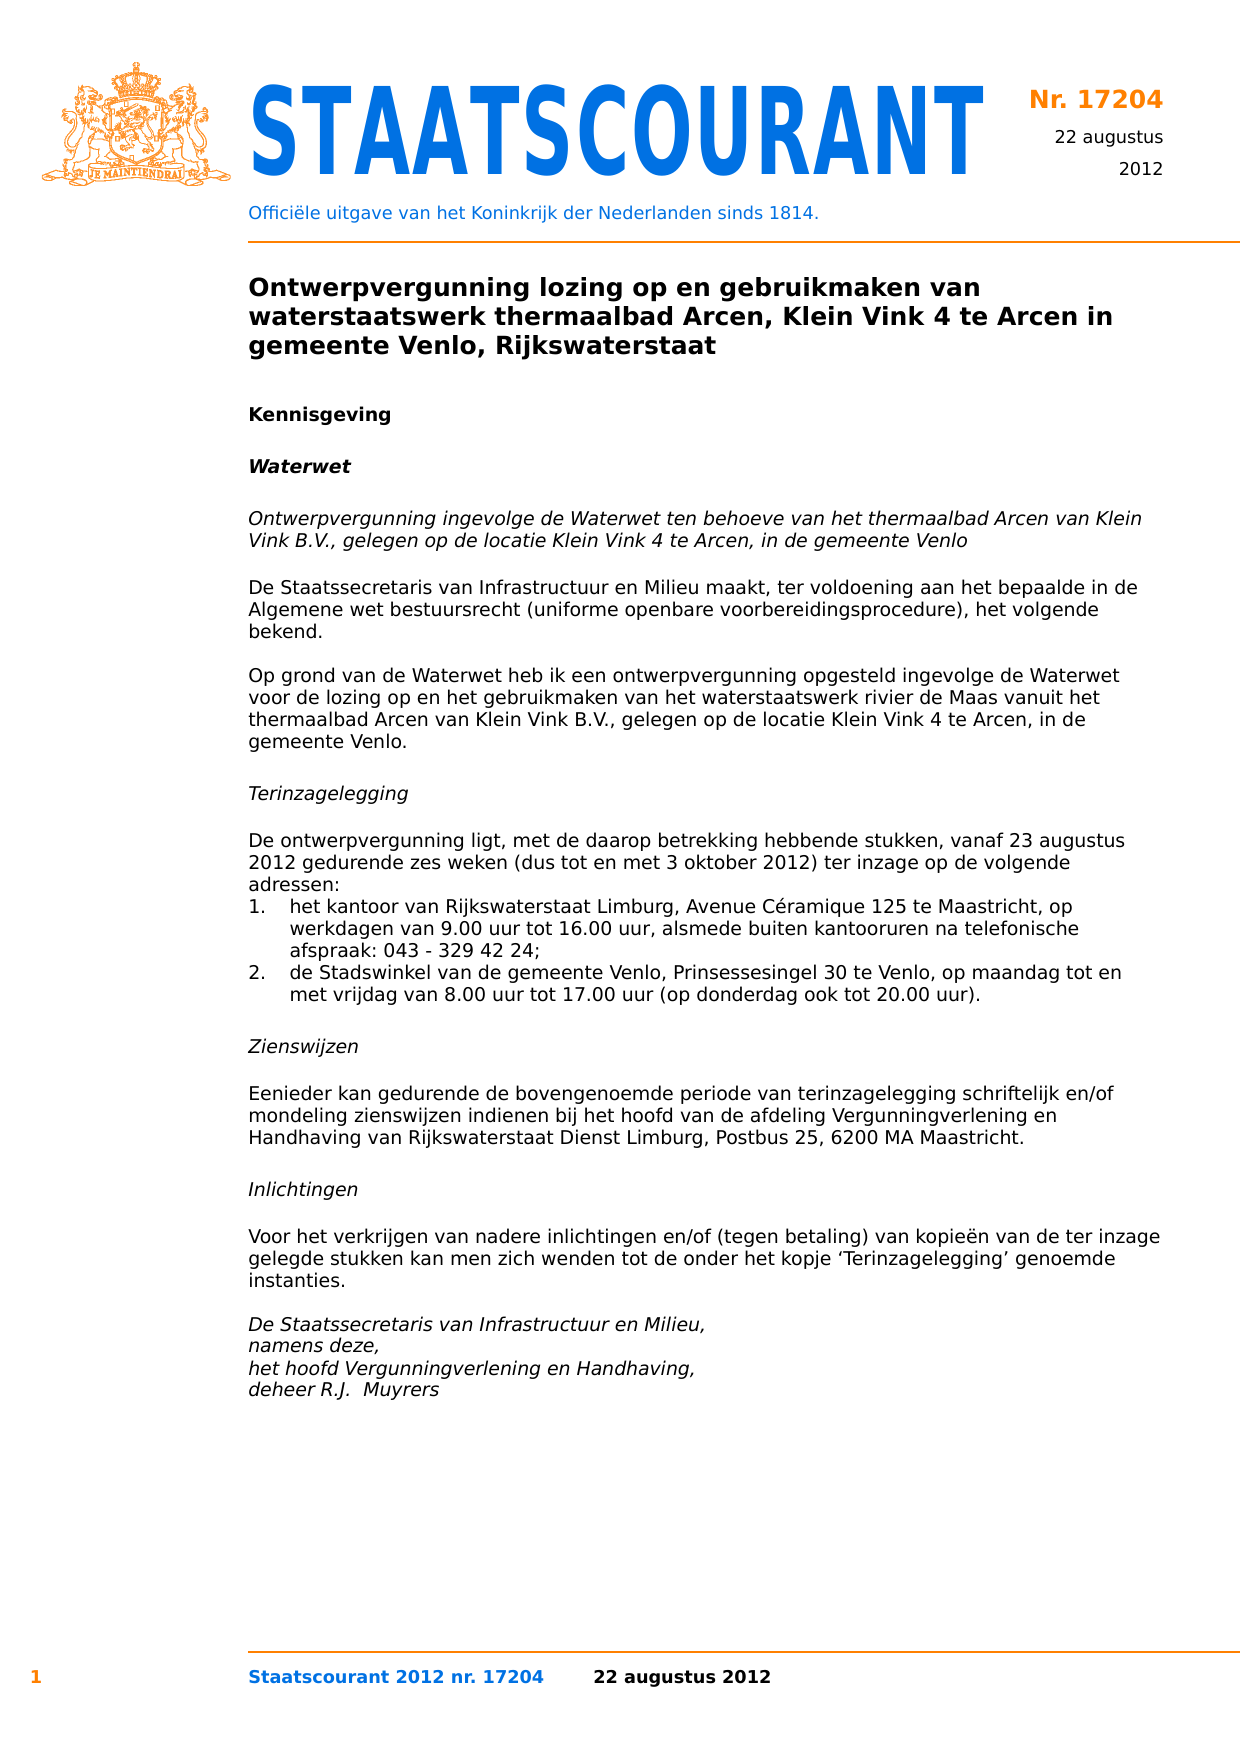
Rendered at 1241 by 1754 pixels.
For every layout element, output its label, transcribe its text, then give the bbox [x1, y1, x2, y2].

table_cell Officiële uitgave van het Koninkrijk der Nederlanden sinds 1814. [248, 203, 1240, 241]
text De ontwerpvergunning ligt, met de daarop betrekking hebbende stukken, vanaf 23 augustus 2012 gedurende zes weken (dus tot en met 3 oktober 2012) ter inzage op de volgende adressen: [248, 830, 1163, 896]
subtitle Zienswijzen [248, 1036, 1163, 1058]
table_cell 22 augustus [998, 121, 1240, 153]
text Voor het verkrijgen van nadere inlichtingen en/of (tegen betaling) van kopieën van de ter inzage gelegde stukken kan men zich wenden tot de onder het kopje ‘Terinzagelegging’ genoemde instanties. [248, 1226, 1163, 1292]
picture [41, 62, 231, 186]
text Op grond van de Waterwet heb ik een ontwerpvergunning opgesteld ingevolge de Waterwet voor de lozing op en het gebruikmaken van het waterstaatswerk rivier de Maas vanuit het thermaalbad Arcen van Klein Vink B.V., gelegen op de locatie Klein Vink 4 te Arcen, in de gemeente Venlo. [248, 665, 1163, 753]
table_header STAATSCOURANT [248, 62, 998, 203]
table_header [25, 62, 248, 241]
text Eenieder kan gedurende de bovengenoemde periode van terinzagelegging schriftelijk en/of mondeling zienswijzen indienen bij het hoofd van de afdeling Vergunningverlening en Handhaving van Rijkswaterstaat Dienst Limburg, Postbus 25, 6200 MA Maastricht. [248, 1083, 1163, 1149]
subtitle Kennisgeving [248, 404, 1163, 426]
subtitle Ontwerpvergunning ingevolge de Waterwet ten behoeve van het thermaalbad Arcen van Klein Vink B.V., gelegen op de locatie Klein Vink 4 te Arcen, in de gemeente Venlo [248, 508, 1163, 552]
text De Staatssecretaris van Infrastructuur en Milieu, namens deze, het hoofd Vergunningverlening en Handhaving, deheer R.J. Muyrers [248, 1313, 1163, 1401]
text 2. de Stadswinkel van de gemeente Venlo, Prinsessesingel 30 te Venlo, op maandag tot en met vrijdag van 8.00 uur tot 17.00 uur (op donderdag ook tot 20.00 uur). [248, 962, 1163, 1006]
subtitle Ontwerpvergunning lozing op en gebruikmaken van waterstaatswerk thermaalbad Arcen, Klein Vink 4 te Arcen in gemeente Venlo, Rijkswaterstaat [248, 273, 1163, 361]
subtitle Terinzagelegging [248, 783, 1163, 805]
subtitle Inlichtingen [248, 1179, 1163, 1201]
table_header Nr. 17204 [998, 62, 1240, 121]
text De Staatssecretaris van Infrastructuur en Milieu maakt, ter voldoening aan het bepaalde in de Algemene wet bestuursrecht (uniforme openbare voorbereidingsprocedure), het volgende bekend. [248, 577, 1163, 643]
subtitle Waterwet [248, 456, 1163, 478]
text 1. het kantoor van Rijkswaterstaat Limburg, Avenue Céramique 125 te Maastricht, op werkdagen van 9.00 uur tot 16.00 uur, alsmede buiten kantooruren na telefonische afspraak: 043 - 329 42 24; [248, 896, 1163, 962]
table_cell 2012 [998, 153, 1240, 203]
